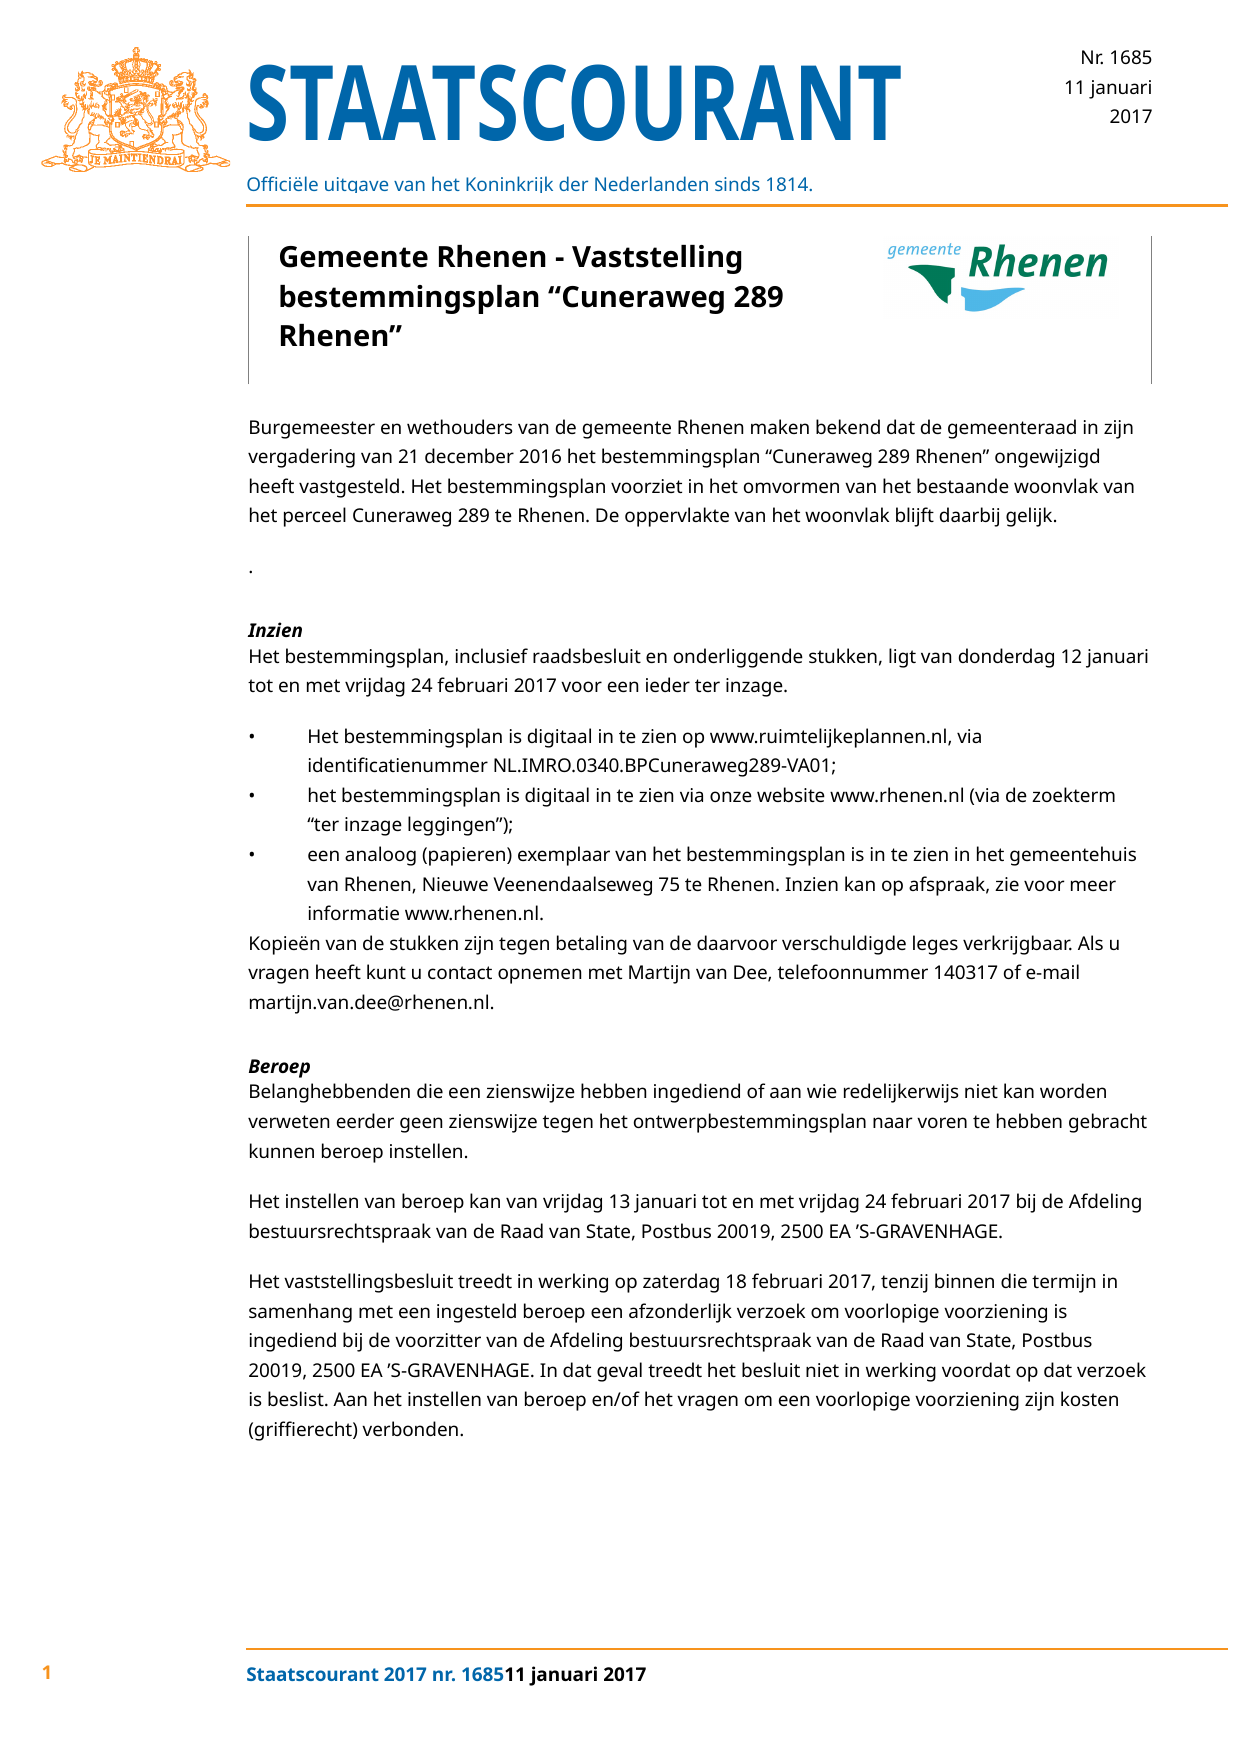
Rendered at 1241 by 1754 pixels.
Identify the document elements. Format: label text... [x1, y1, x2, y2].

text Kopieën van de stukken zijn tegen betaling van de daarvoor verschuldigde leges verkrijgbaar. Als u vragen heeft kunt u contact opnemen met Martijn van Dee, telefoonnummer 140317 of e-mail martijn.van.dee@rhenen.nl. [248, 930, 1152, 1015]
text Burgemeester en wethouders van de gemeente Rhenen maken bekend dat de gemeenteraad in zijn vergadering van 21 december 2016 het bestemmingsplan “Cuneraweg 289 Rhenen” ongewijzigd heeft vastgesteld. Het bestemmingsplan voorziet in het omvormen van het bestaande woonvlak van het perceel Cuneraweg 289 te Rhenen. De oppervlakte van het woonvlak blijft daarbij gelijk. [248, 414, 1152, 528]
list een analoog (papieren) exemplaar van het bestemmingsplan is in te zien in het gemeentehuis van Rhenen, Nieuwe Veenendaalseweg 75 te Rhenen. Inzien kan op afspraak, zie voor meer informatie www.rhenen.nl. [248, 841, 1152, 926]
text Beroep [248, 1053, 1152, 1079]
text Belanghebbenden die een zienswijze hebben ingediend of aan wie redelijkerwijs niet kan worden verweten eerder geen zienswijze tegen het ontwerpbestemmingsplan naar voren te hebben gebracht kunnen beroep instellen. [248, 1079, 1152, 1164]
text Het vaststellingsbesluit treedt in werking op zaterdag 18 februari 2017, tenzij binnen die termijn in samenhang met een ingesteld beroep een afzonderlijk verzoek om voorlopige voorziening is ingediend bij de voorzitter van de Afdeling bestuursrechtspraak van de Raad van State, Postbus 20019, 2500 EA ’S-GRAVENHAGE. In dat geval treedt het besluit niet in werking voordat op dat verzoek is beslist. Aan het instellen van beroep en/of het vragen om een voorlopige voorziening zijn kosten (griffierecht) verbonden. [248, 1268, 1152, 1442]
text Inzien [248, 617, 1152, 643]
table_header Gemeente Rhenen - Vaststelling bestemmingsplan “Cuneraweg 289 Rhenen” [249, 236, 850, 384]
picture [882, 236, 1119, 319]
text Het instellen van beroep kan van vrijdag 13 januari tot en met vrijdag 24 februari 2017 bij de Afdeling bestuursrechtspraak van de Raad van State, Postbus 20019, 2500 EA ’S-GRAVENHAGE. [248, 1188, 1152, 1244]
list Het bestemmingsplan is digitaal in te zien op www.ruimtelijkeplannen.nl, via identificatienummer NL.IMRO.0340.BPCuneraweg289-VA01; [248, 723, 1152, 778]
table_header [850, 236, 1151, 384]
list het bestemmingsplan is digitaal in te zien via onze website www.rhenen.nl (via de zoekterm “ter inzage leggingen”); [248, 782, 1152, 837]
text . [248, 553, 1152, 579]
picture [41, 47, 231, 172]
text Het bestemmingsplan, inclusief raadsbesluit en onderliggende stukken, ligt van donderdag 12 januari tot en met vrijdag 24 februari 2017 voor een ieder ter inzage. [248, 643, 1152, 698]
